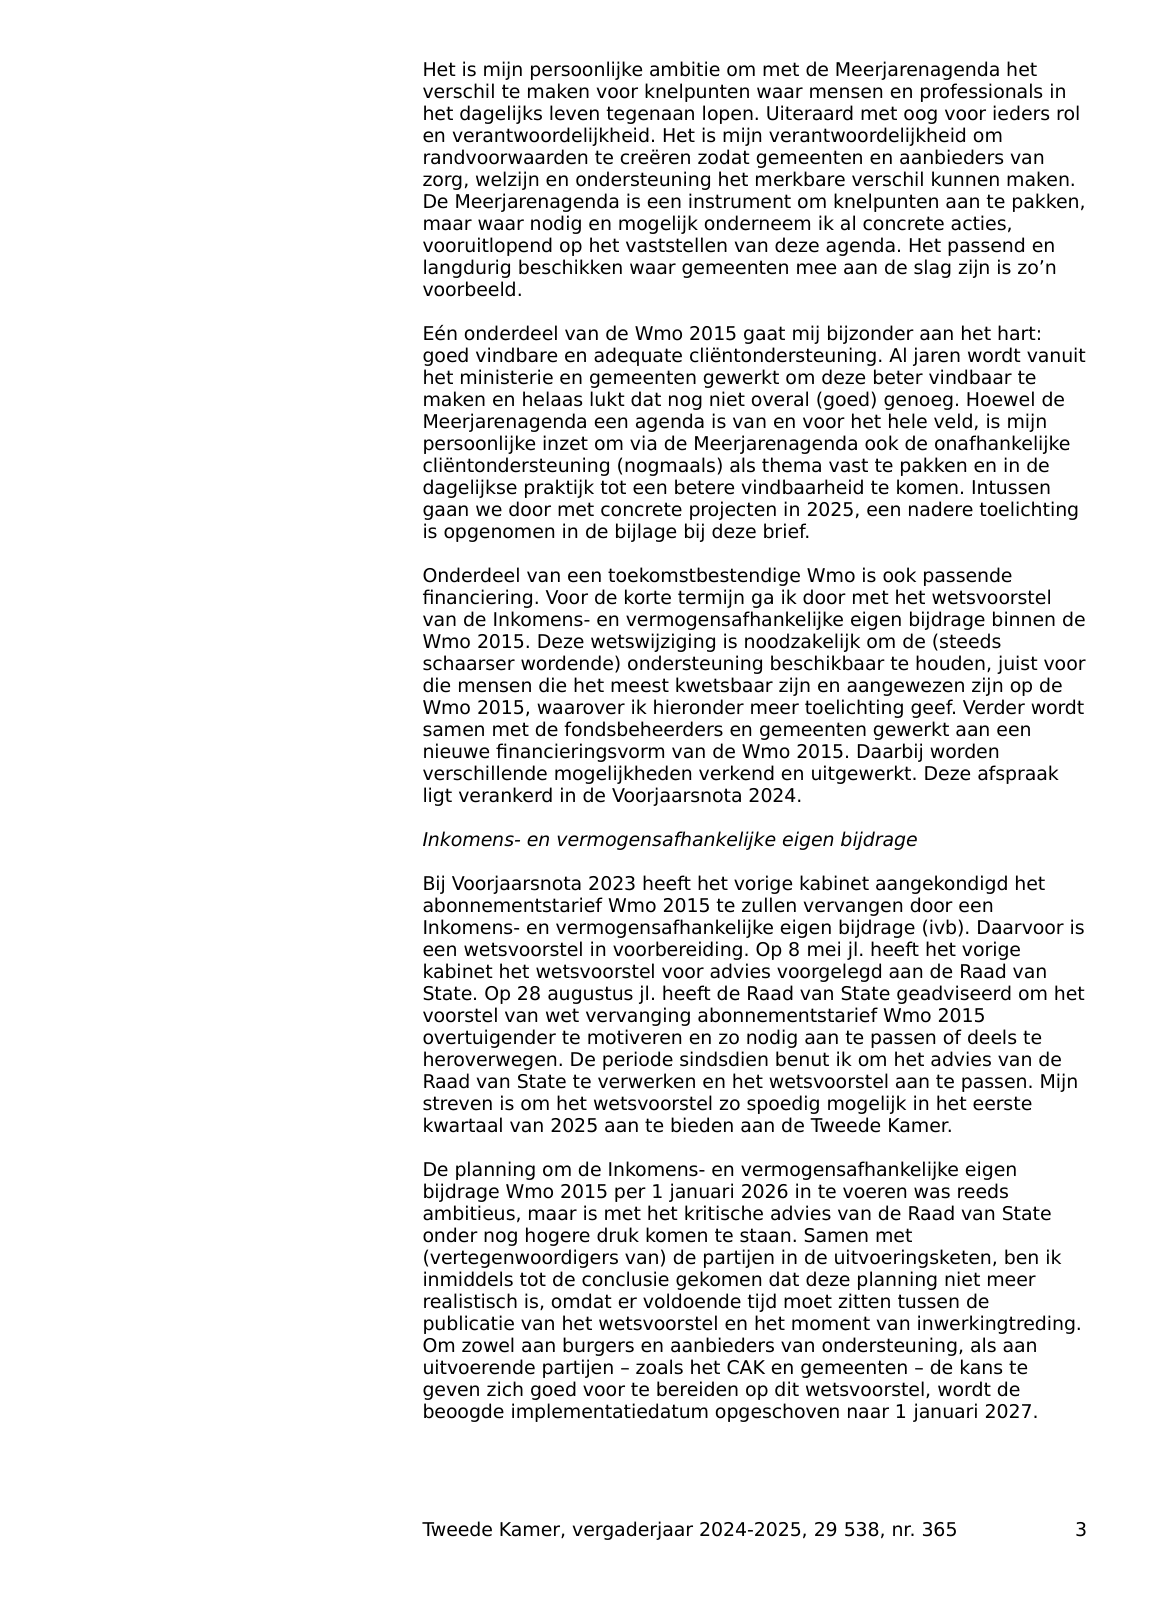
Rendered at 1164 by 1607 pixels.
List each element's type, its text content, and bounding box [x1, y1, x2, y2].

text Eén onderdeel van de Wmo 2015 gaat mij bijzonder aan het hart: goed vindbare en adequate cliëntondersteuning. Al jaren wordt vanuit het ministerie en gemeenten gewerkt om deze beter vindbaar te maken en helaas lukt dat nog niet overal (goed) genoeg. Hoewel de Meerjarenagenda een agenda is van en voor het hele veld, is mijn persoonlijke inzet om via de Meerjarenagenda ook de onafhankelijke cliëntondersteuning (nogmaals) als thema vast te pakken en in de dagelijkse praktijk tot een betere vindbaarheid te komen. Intussen gaan we door met concrete projecten in 2025, een nadere toelichting is opgenomen in de bijlage bij deze brief. [422, 323, 1087, 543]
text Het is mijn persoonlijke ambitie om met de Meerjarenagenda het verschil te maken voor knelpunten waar mensen en professionals in het dagelijks leven tegenaan lopen. Uiteraard met oog voor ieders rol en verantwoordelijkheid. Het is mijn verantwoordelijkheid om randvoorwaarden te creëren zodat gemeenten en aanbieders van zorg, welzijn en ondersteuning het merkbare verschil kunnen maken. De Meerjarenagenda is een instrument om knelpunten aan te pakken, maar waar nodig en mogelijk onderneem ik al concrete acties, vooruitlopend op het vaststellen van deze agenda. Het passend en langdurig beschikken waar gemeenten mee aan de slag zijn is zo’n voorbeeld. [422, 59, 1087, 301]
text Onderdeel van een toekomstbestendige Wmo is ook passende financiering. Voor de korte termijn ga ik door met het wetsvoorstel van de Inkomens- en vermogensafhankelijke eigen bijdrage binnen de Wmo 2015. Deze wetswijziging is noodzakelijk om de (steeds schaarser wordende) ondersteuning beschikbaar te houden, juist voor die mensen die het meest kwetsbaar zijn en aangewezen zijn op de Wmo 2015, waarover ik hieronder meer toelichting geef. Verder wordt samen met de fondsbeheerders en gemeenten gewerkt aan een nieuwe financieringsvorm van de Wmo 2015. Daarbij worden verschillende mogelijkheden verkend en uitgewerkt. Deze afspraak ligt verankerd in de Voorjaarsnota 2024. [422, 565, 1087, 807]
subtitle Inkomens- en vermogensafhankelijke eigen bijdrage [422, 829, 1087, 851]
text Bij Voorjaarsnota 2023 heeft het vorige kabinet aangekondigd het abonnementstarief Wmo 2015 te zullen vervangen door een Inkomens- en vermogensafhankelijke eigen bijdrage (ivb). Daarvoor is een wetsvoorstel in voorbereiding. Op 8 mei jl. heeft het vorige kabinet het wetsvoorstel voor advies voorgelegd aan de Raad van State. Op 28 augustus jl. heeft de Raad van State geadviseerd om het voorstel van wet vervanging abonnementstarief Wmo 2015 overtuigender te motiveren en zo nodig aan te passen of deels te heroverwegen. De periode sindsdien benut ik om het advies van de Raad van State te verwerken en het wetsvoorstel aan te passen. Mijn streven is om het wetsvoorstel zo spoedig mogelijk in het eerste kwartaal van 2025 aan te bieden aan de Tweede Kamer. [422, 873, 1087, 1137]
text De planning om de Inkomens- en vermogensafhankelijke eigen bijdrage Wmo 2015 per 1 januari 2026 in te voeren was reeds ambitieus, maar is met het kritische advies van de Raad van State onder nog hogere druk komen te staan. Samen met (vertegenwoordigers van) de partijen in de uitvoeringsketen, ben ik inmiddels tot de conclusie gekomen dat deze planning niet meer realistisch is, omdat er voldoende tijd moet zitten tussen de publicatie van het wetsvoorstel en het moment van inwerkingtreding. Om zowel aan burgers en aanbieders van ondersteuning, als aan uitvoerende partijen – zoals het CAK en gemeenten – de kans te geven zich goed voor te bereiden op dit wetsvoorstel, wordt de beoogde implementatiedatum opgeschoven naar 1 januari 2027. [422, 1159, 1087, 1423]
